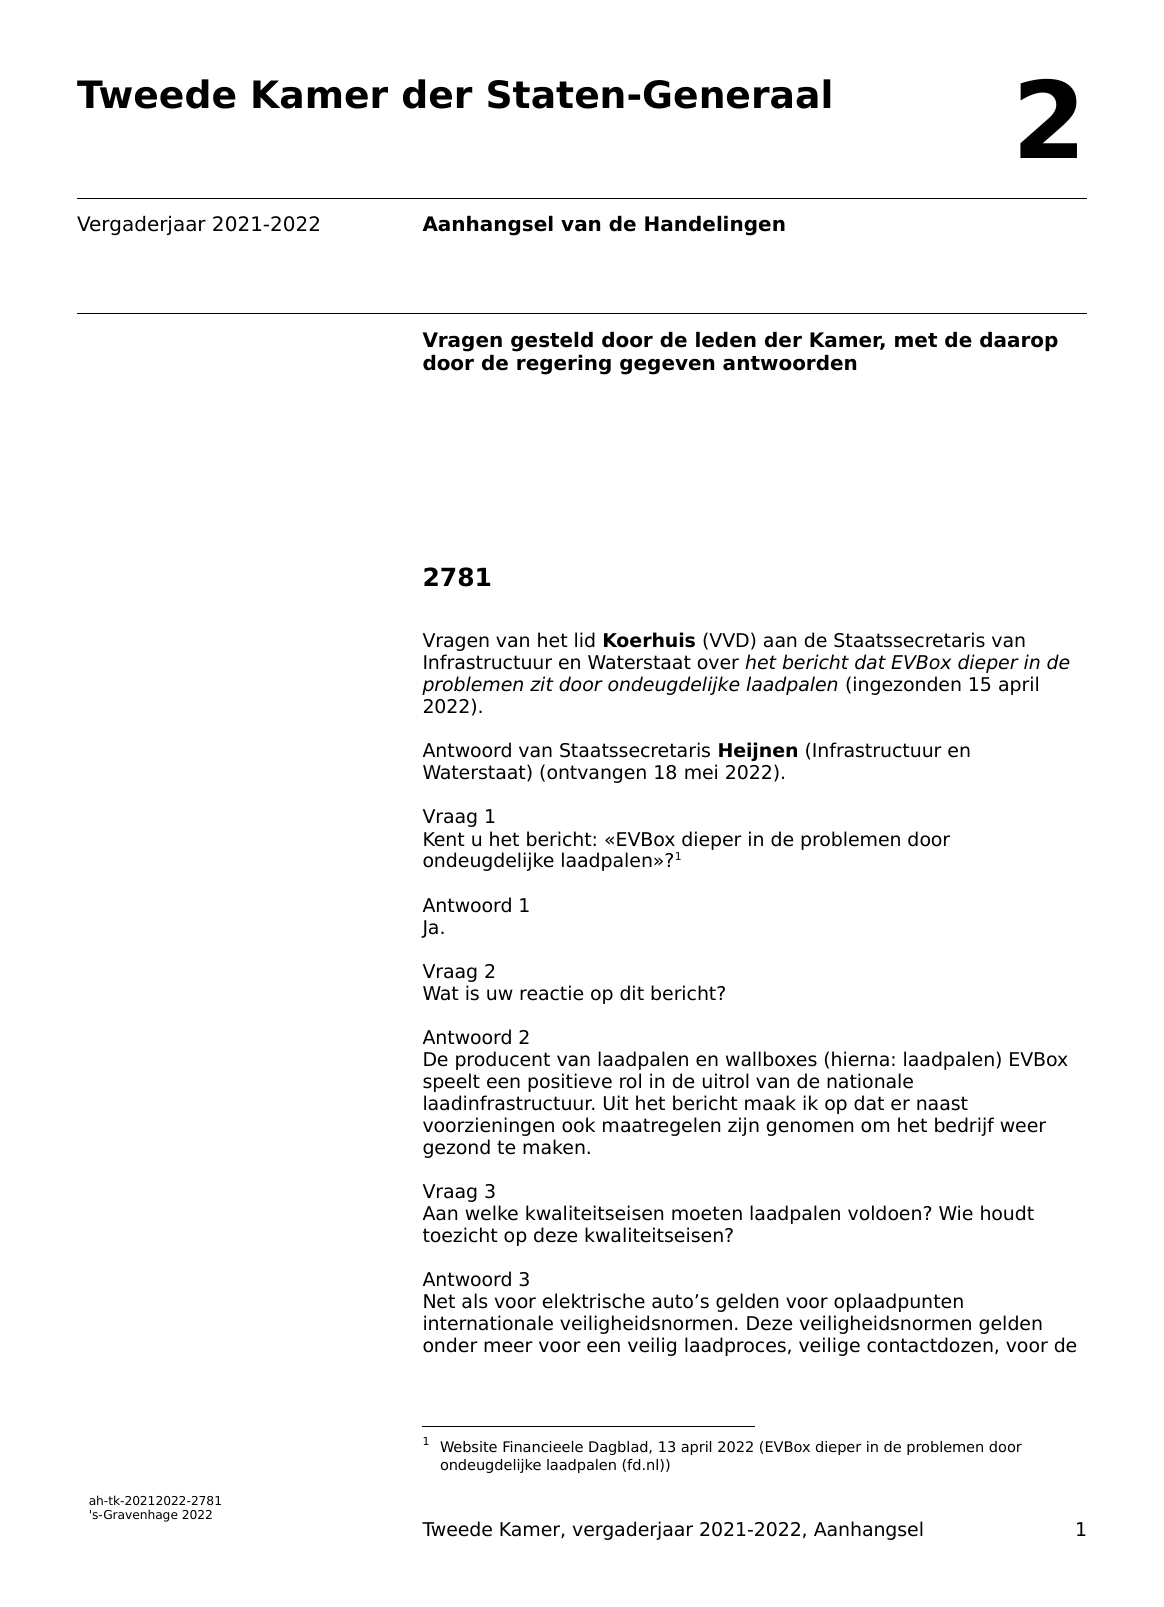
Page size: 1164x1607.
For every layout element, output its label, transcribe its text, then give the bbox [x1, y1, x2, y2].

text ah-tk-20212022-2781 [88, 1494, 323, 1508]
text Wat is uw reactie op dit bericht? [422, 983, 1087, 1005]
table_cell Aanhangsel van de Handelingen [422, 199, 1087, 313]
text Ja. [422, 917, 1087, 938]
table_cell Vergaderjaar 2021-2022 [77, 199, 422, 313]
table_header Tweede Kamer der Staten-Generaal [77, 59, 886, 198]
text Vragen van het lid Koerhuis (VVD) aan de Staatssecretaris van Infrastructuur en Waterstaat over het bericht dat EVBox dieper in de problemen zit door ondeugdelijke laadpalen (ingezonden 15 april 2022). [422, 630, 1087, 718]
text Antwoord 1 [422, 894, 1087, 917]
text De producent van laadpalen en wallboxes (hierna: laadpalen) EVBox speelt een positieve rol in de uitrol van de nationale laadinfrastructuur. Uit het bericht maak ik op dat er naast voorzieningen ook maatregelen zijn genomen om het bedrijf weer gezond te maken. [422, 1049, 1087, 1159]
table_header 2 [886, 59, 1087, 198]
table_cell Vragen gesteld door de leden der Kamer, met de daarop door de regering gegeven antwoorden [422, 314, 1087, 375]
text Vraag 2 [422, 961, 1087, 983]
text 's-Gravenhage 2022 [88, 1508, 323, 1522]
text Net als voor elektrische auto’s gelden voor oplaadpunten internationale veiligheidsnormen. Deze veiligheidsnormen gelden onder meer voor een veilig laadproces, veilige contactdozen, voor de [422, 1291, 1087, 1357]
table_cell [77, 314, 422, 375]
text 2781 [422, 563, 1087, 592]
text Antwoord 3 [422, 1269, 1087, 1291]
text Antwoord van Staatssecretaris Heijnen (Infrastructuur en Waterstaat) (ontvangen 18 mei 2022). [422, 740, 1087, 784]
text Kent u het bericht: «EVBox dieper in de problemen door ondeugdelijke laadpalen»? [422, 828, 1087, 872]
text Antwoord 2 [422, 1027, 1087, 1049]
text Vraag 1 [422, 806, 1087, 828]
text Vraag 3 [422, 1181, 1087, 1203]
text Aan welke kwaliteitseisen moeten laadpalen voldoen? Wie houdt toezicht op deze kwaliteitseisen? [422, 1203, 1087, 1247]
text Website Financieele Dagblad, 13 april 2022 (EVBox dieper in de problemen door ondeugdelijke laadpalen (fd.nl)) [422, 1435, 1087, 1474]
